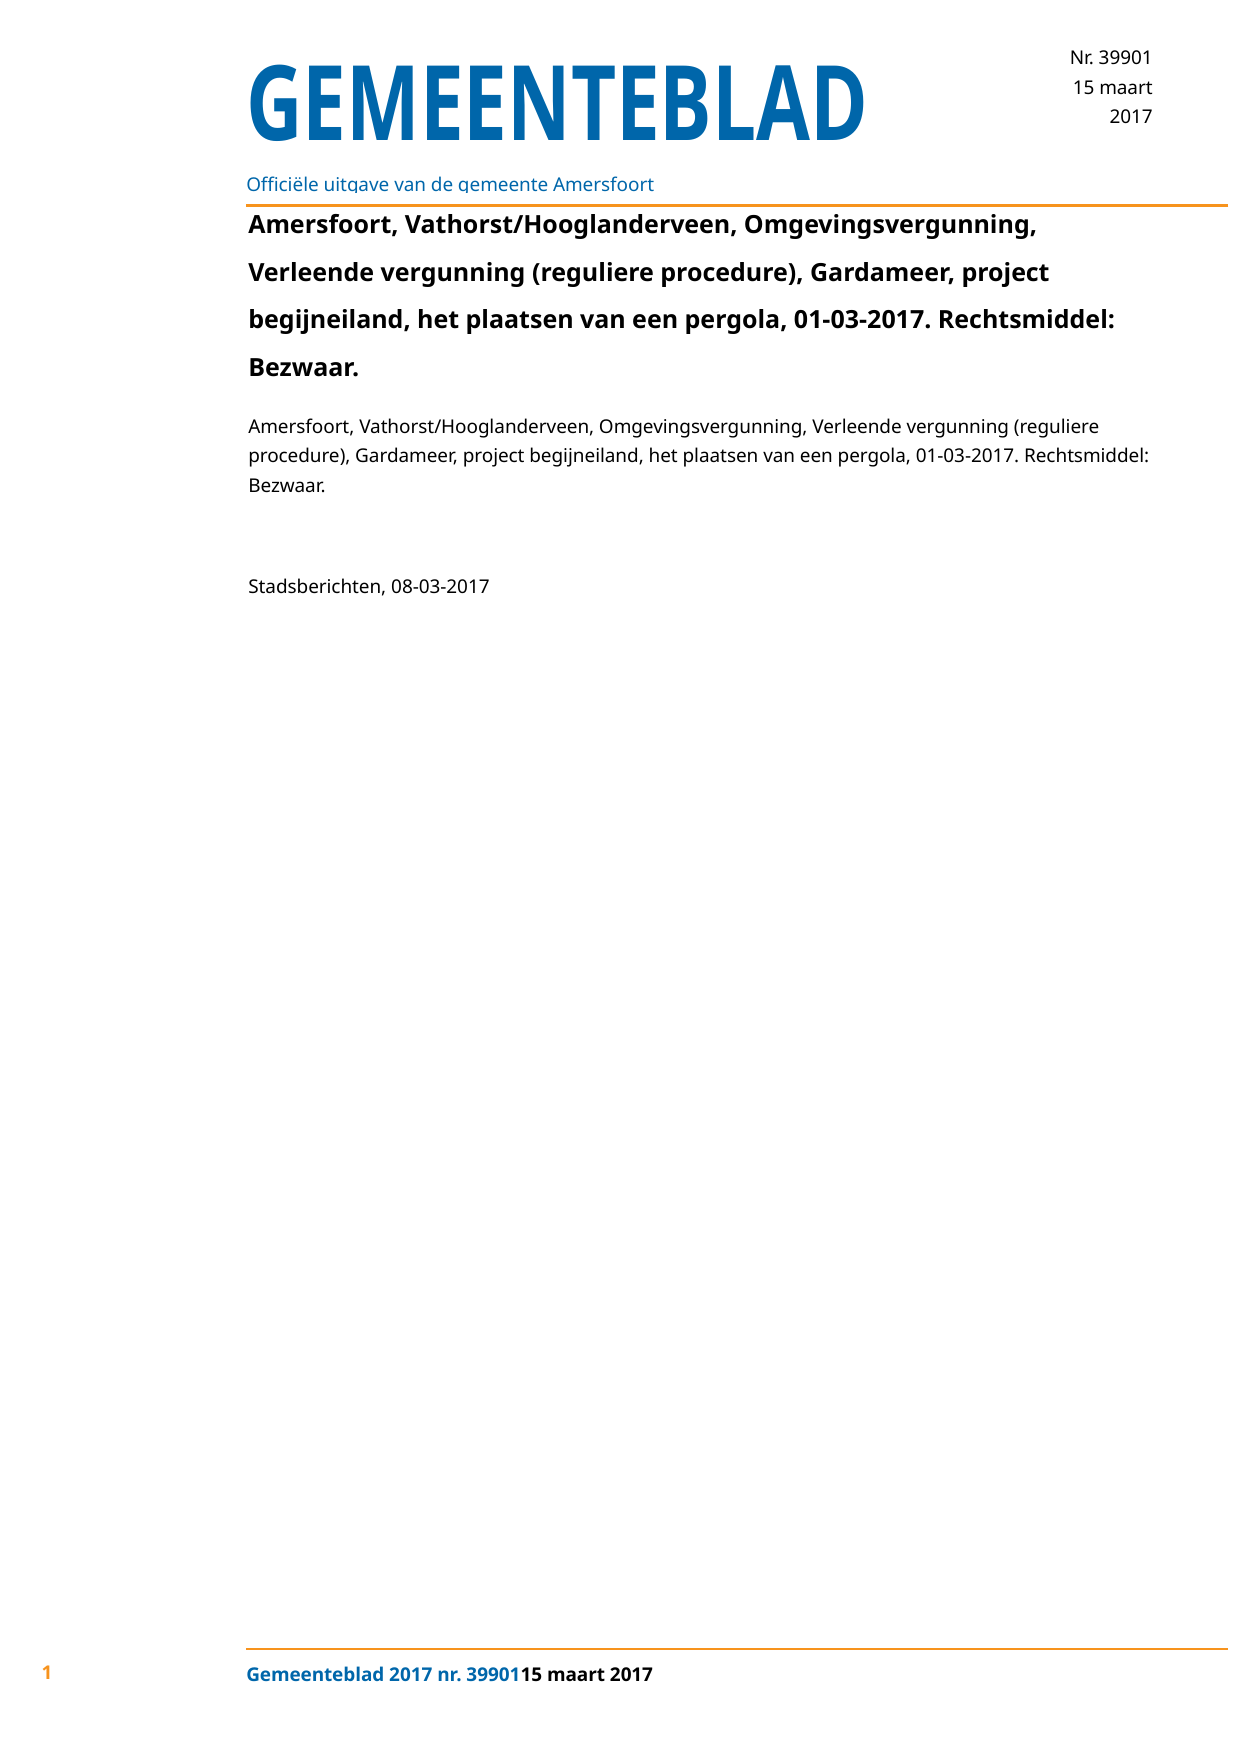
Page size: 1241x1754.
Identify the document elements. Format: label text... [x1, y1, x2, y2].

text Amersfoort, Vathorst/Hooglanderveen, Omgevingsvergunning, Verleende vergunning (reguliere procedure), Gardameer, project begijneiland, het plaatsen van een pergola, 01-03-2017. Rechtsmiddel: Bezwaar. [248, 413, 1152, 498]
text Stadsberichten, 08-03-2017 [248, 573, 1152, 599]
picture [41, 47, 231, 172]
text Amersfoort, Vathorst/Hooglanderveen, Omgevingsvergunning, Verleende vergunning (reguliere procedure), Gardameer, project begijneiland, het plaatsen van een pergola, 01-03-2017. Rechtsmiddel: Bezwaar. [248, 207, 1152, 384]
